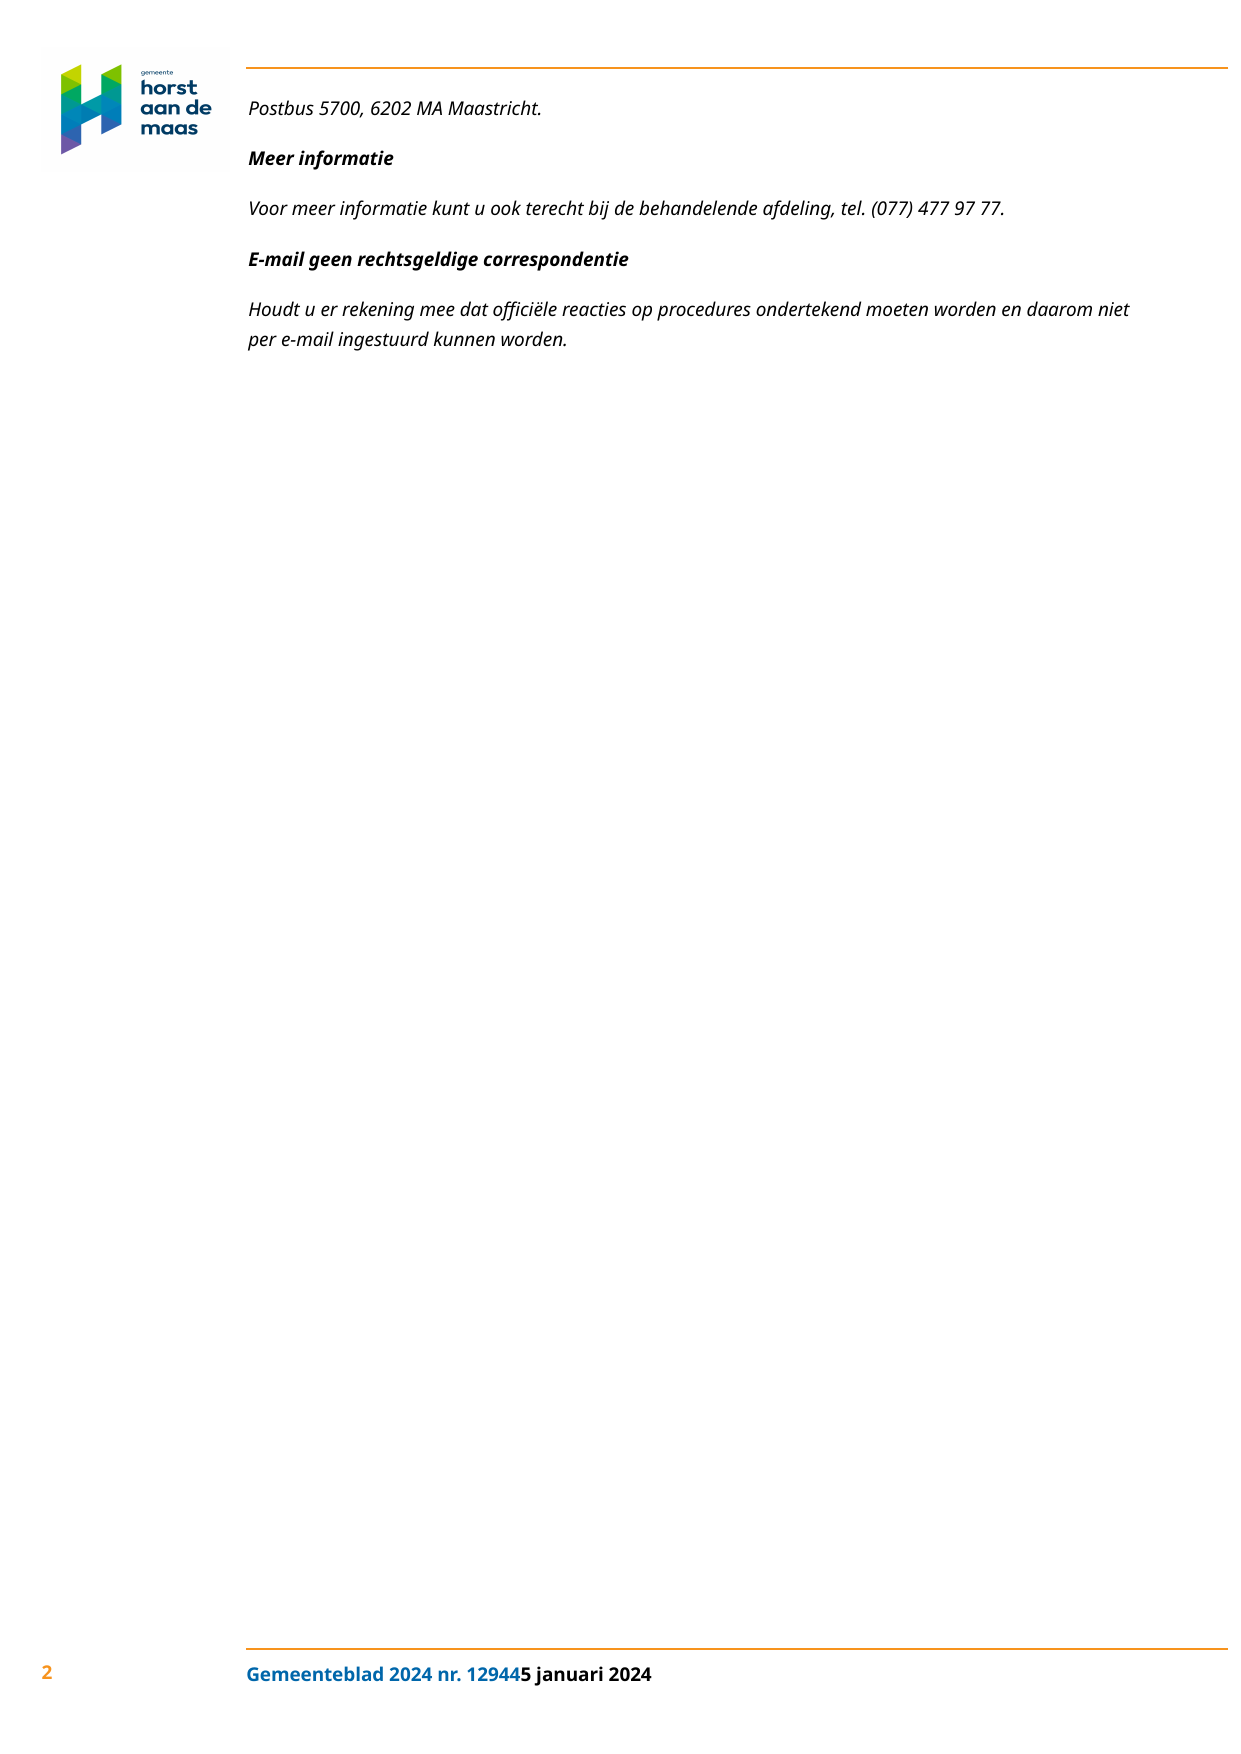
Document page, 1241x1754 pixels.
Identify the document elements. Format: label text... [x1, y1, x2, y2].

text Houdt u er rekening mee dat officiële reacties op procedures ondertekend moeten worden en daarom niet per e-mail ingestuurd kunnen worden. [248, 296, 1152, 352]
text E-mail geen rechtsgeldige correspondentie [248, 246, 1152, 272]
text Meer informatie [248, 145, 1152, 171]
picture [41, 47, 231, 172]
text Postbus 5700, 6202 MA Maastricht. [248, 95, 1152, 121]
text Voor meer informatie kunt u ook terecht bij de behandelende afdeling, tel. (077) 477 97 77. [248, 196, 1152, 221]
